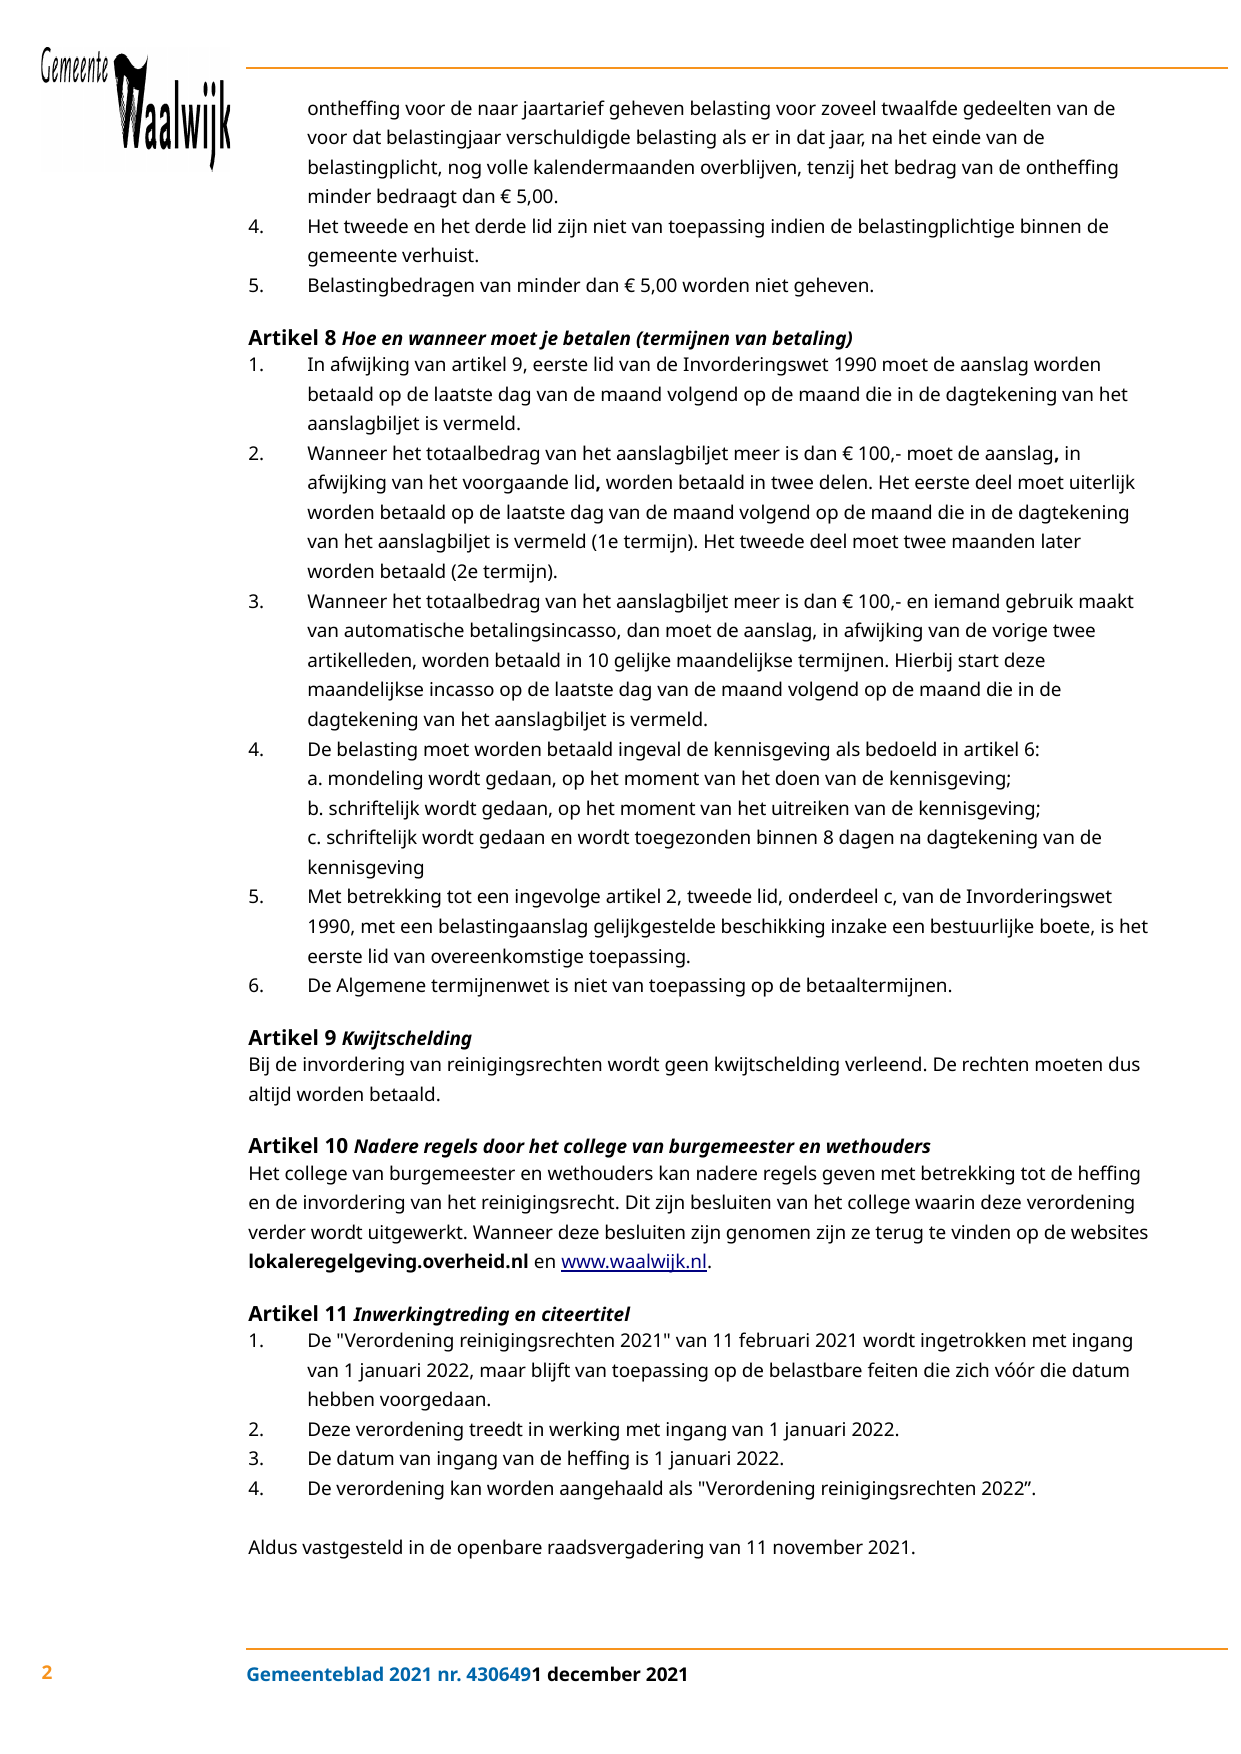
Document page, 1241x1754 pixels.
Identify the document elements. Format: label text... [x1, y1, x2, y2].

text Het college van burgemeester en wethouders kan nadere regels geven met betrekking tot de heffing en de invordering van het reinigingsrecht. Dit zijn besluiten van het college waarin deze verordening verder wordt uitgewerkt. Wanneer deze besluiten zijn genomen zijn ze terug te vinden op de websites lokaleregelgeving.overheid.nl en www.waalwijk.nl. [248, 1160, 1152, 1274]
picture [41, 47, 231, 172]
list Met betrekking tot een ingevolge artikel 2, tweede lid, onderdeel c, van de Invorderingswet 1990, met een belastingaanslag gelijkgestelde beschikking inzake een bestuurlijke boete, is het eerste lid van overeenkomstige toepassing. [248, 884, 1152, 968]
text Artikel 9 Kwijtschelding [248, 1023, 1152, 1051]
list b. schriftelijk wordt gedaan, op het moment van het uitreiken van de kennisgeving; [248, 795, 1152, 821]
text Bij de invordering van reinigingsrechten wordt geen kwijtschelding verleend. De rechten moeten dus altijd worden betaald. [248, 1051, 1152, 1107]
text Artikel 11 Inwerkingtreding en citeertitel [248, 1299, 1152, 1327]
list a. mondeling wordt gedaan, op het moment van het doen van de kennisgeving; [248, 765, 1152, 791]
list Deze verordening treedt in werking met ingang van 1 januari 2022. [248, 1416, 1152, 1442]
list Wanneer het totaalbedrag van het aanslagbiljet meer is dan € 100,- en iemand gebruik maakt van automatische betalingsincasso, dan moet de aanslag, in afwijking van de vorige twee artikelleden, worden betaald in 10 gelijke maandelijkse termijnen. Hierbij start deze maandelijkse incasso op de laatste dag van de maand volgend op de maand die in de dagtekening van het aanslagbiljet is vermeld. [248, 588, 1152, 732]
list ontheffing voor de naar jaartarief geheven belasting voor zoveel twaalfde gedeelten van de voor dat belastingjaar verschuldigde belasting als er in dat jaar, na het einde van de belastingplicht, nog volle kalendermaanden overblijven, tenzij het bedrag van de ontheffing minder bedraagt dan € 5,00. [248, 95, 1152, 209]
list De belasting moet worden betaald ingeval de kennisgeving als bedoeld in artikel 6: [248, 736, 1152, 761]
list De datum van ingang van de heffing is 1 januari 2022. [248, 1446, 1152, 1471]
text Artikel 8 Hoe en wanneer moet je betalen (termijnen van betaling) [248, 323, 1152, 351]
list De "Verordening reinigingsrechten 2021" van 11 februari 2021 wordt ingetrokken met ingang van 1 januari 2022, maar blijft van toepassing op de belastbare feiten die zich vóór die datum hebben voorgedaan. [248, 1327, 1152, 1412]
text Aldus vastgesteld in de openbare raadsvergadering van 11 november 2021. [248, 1534, 1152, 1560]
list De Algemene termijnenwet is niet van toepassing op de betaaltermijnen. [248, 972, 1152, 998]
list De verordening kan worden aangehaald als "Verordening reinigingsrechten 2022”. [248, 1475, 1152, 1501]
list Wanneer het totaalbedrag van het aanslagbiljet meer is dan € 100,- moet de aanslag, in afwijking van het voorgaande lid, worden betaald in twee delen. Het eerste deel moet uiterlijk worden betaald op de laatste dag van de maand volgend op de maand die in de dagtekening van het aanslagbiljet is vermeld (1e termijn). Het tweede deel moet twee maanden later worden betaald (2e termijn). [248, 440, 1152, 584]
list Het tweede en het derde lid zijn niet van toepassing indien de belastingplichtige binnen de gemeente verhuist. [248, 213, 1152, 268]
list c. schriftelijk wordt gedaan en wordt toegezonden binnen 8 dagen na dagtekening van de kennisgeving [248, 824, 1152, 880]
list Belastingbedragen van minder dan € 5,00 worden niet geheven. [248, 272, 1152, 298]
list In afwijking van artikel 9, eerste lid van de Invorderingswet 1990 moet de aanslag worden betaald op de laatste dag van de maand volgend op de maand die in de dagtekening van het aanslagbiljet is vermeld. [248, 351, 1152, 436]
text Artikel 10 Nadere regels door het college van burgemeester en wethouders [248, 1131, 1152, 1160]
